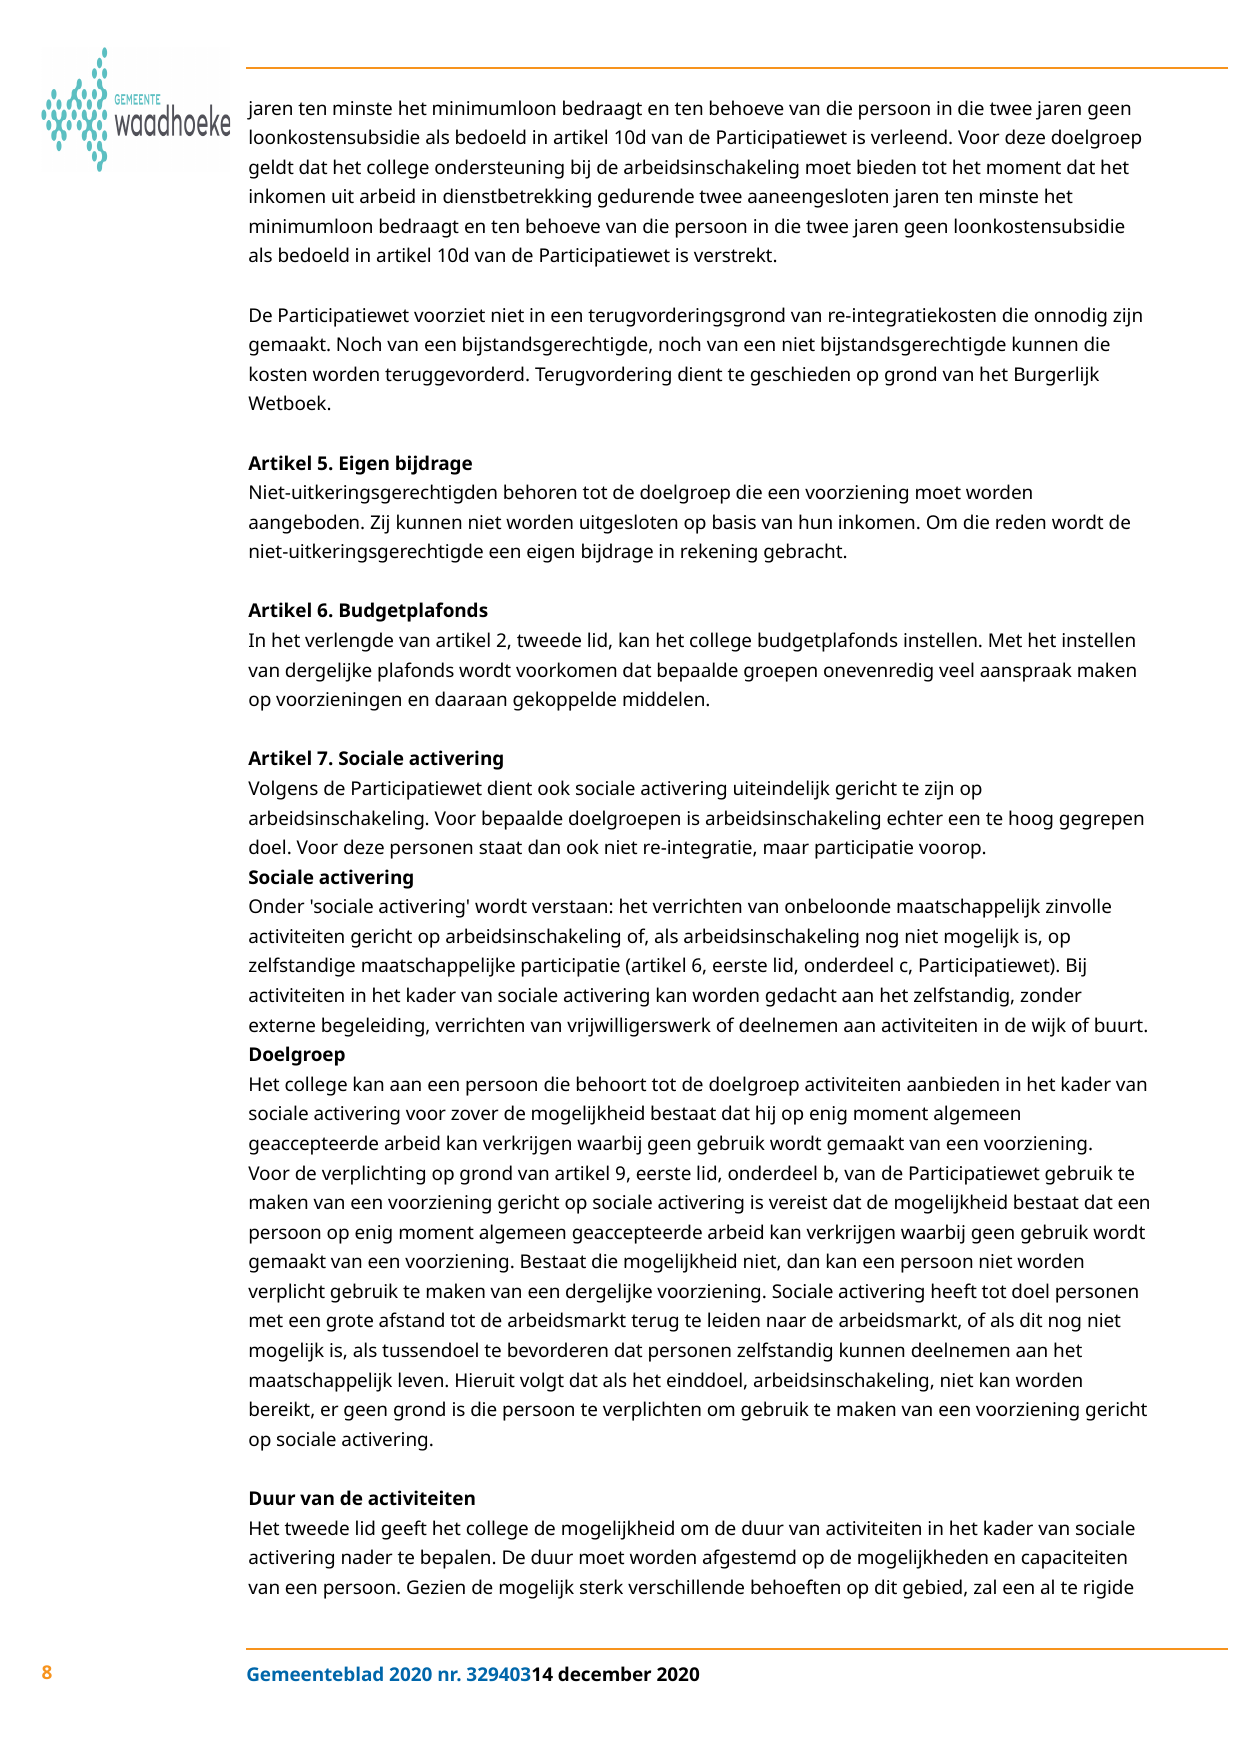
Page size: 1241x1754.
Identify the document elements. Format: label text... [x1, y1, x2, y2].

text De Participatiewet voorziet niet in een terugvorderingsgrond van re-integratiekosten die onnodig zijn gemaakt. Noch van een bijstandsgerechtigde, noch van een niet bijstandsgerechtigde kunnen die kosten worden teruggevorderd. Terugvordering dient te geschieden op grond van het Burgerlijk Wetboek. [248, 302, 1152, 416]
text Sociale activering [248, 864, 1152, 890]
text Doelgroep [248, 1041, 1152, 1067]
text Volgens de Participatiewet dient ook sociale activering uiteindelijk gericht te zijn op arbeidsinschakeling. Voor bepaalde doelgroepen is arbeidsinschakeling echter een te hoog gegrepen doel. Voor deze personen staat dan ook niet re-integratie, maar participatie voorop. [248, 775, 1152, 860]
text jaren ten minste het minimumloon bedraagt en ten behoeve van die persoon in die twee jaren geen loonkostensubsidie als bedoeld in artikel 10d van de Participatiewet is verleend. Voor deze doelgroep geldt dat het college ondersteuning bij de arbeidsinschakeling moet bieden tot het moment dat het inkomen uit arbeid in dienstbetrekking gedurende twee aaneengesloten jaren ten minste het minimumloon bedraagt en ten behoeve van die persoon in die twee jaren geen loonkostensubsidie als bedoeld in artikel 10d van de Participatiewet is verstrekt. [248, 95, 1152, 268]
text Duur van de activiteiten [248, 1485, 1152, 1511]
text Artikel 5. Eigen bijdrage [248, 450, 1152, 476]
text In het verlengde van artikel 2, tweede lid, kan het college budgetplafonds instellen. Met het instellen van dergelijke plafonds wordt voorkomen dat bepaalde groepen onevenredig veel aanspraak maken op voorzieningen en daaraan gekoppelde middelen. [248, 627, 1152, 712]
text Artikel 7. Sociale activering [248, 746, 1152, 771]
text Voor de verplichting op grond van artikel 9, eerste lid, onderdeel b, van de Participatiewet gebruik te maken van een voorziening gericht op sociale activering is vereist dat de mogelijkheid bestaat dat een persoon op enig moment algemeen geaccepteerde arbeid kan verkrijgen waarbij geen gebruik wordt gemaakt van een voorziening. Bestaat die mogelijkheid niet, dan kan een persoon niet worden verplicht gebruik te maken van een dergelijke voorziening. Sociale activering heeft tot doel personen met een grote afstand tot de arbeidsmarkt terug te leiden naar de arbeidsmarkt, of als dit nog niet mogelijk is, als tussendoel te bevorderen dat personen zelfstandig kunnen deelnemen aan het maatschappelijk leven. Hieruit volgt dat als het einddoel, arbeidsinschakeling, niet kan worden bereikt, er geen grond is die persoon te verplichten om gebruik te maken van een voorziening gericht op sociale activering. [248, 1160, 1152, 1452]
text Onder 'sociale activering' wordt verstaan: het verrichten van onbeloonde maatschappelijk zinvolle activiteiten gericht op arbeidsinschakeling of, als arbeidsinschakeling nog niet mogelijk is, op zelfstandige maatschappelijke participatie (artikel 6, eerste lid, onderdeel c, Participatiewet). Bij activiteiten in het kader van sociale activering kan worden gedacht aan het zelfstandig, zonder externe begeleiding, verrichten van vrijwilligerswerk of deelnemen aan activiteiten in de wijk of buurt. [248, 893, 1152, 1038]
text Niet-uitkeringsgerechtigden behoren tot de doelgroep die een voorziening moet worden aangeboden. Zij kunnen niet worden uitgesloten op basis van hun inkomen. Om die reden wordt de niet-uitkeringsgerechtigde een eigen bijdrage in rekening gebracht. [248, 479, 1152, 564]
text Het tweede lid geeft het college de mogelijkheid om de duur van activiteiten in het kader van sociale activering nader te bepalen. De duur moet worden afgestemd op de mogelijkheden en capaciteiten van een persoon. Gezien de mogelijk sterk verschillende behoeften op dit gebied, zal een al te rigide [248, 1515, 1152, 1600]
picture [41, 47, 231, 172]
text Het college kan aan een persoon die behoort tot de doelgroep activiteiten aanbieden in het kader van sociale activering voor zover de mogelijkheid bestaat dat hij op enig moment algemeen geaccepteerde arbeid kan verkrijgen waarbij geen gebruik wordt gemaakt van een voorziening. [248, 1071, 1152, 1156]
text Artikel 6. Budgetplafonds [248, 598, 1152, 623]
